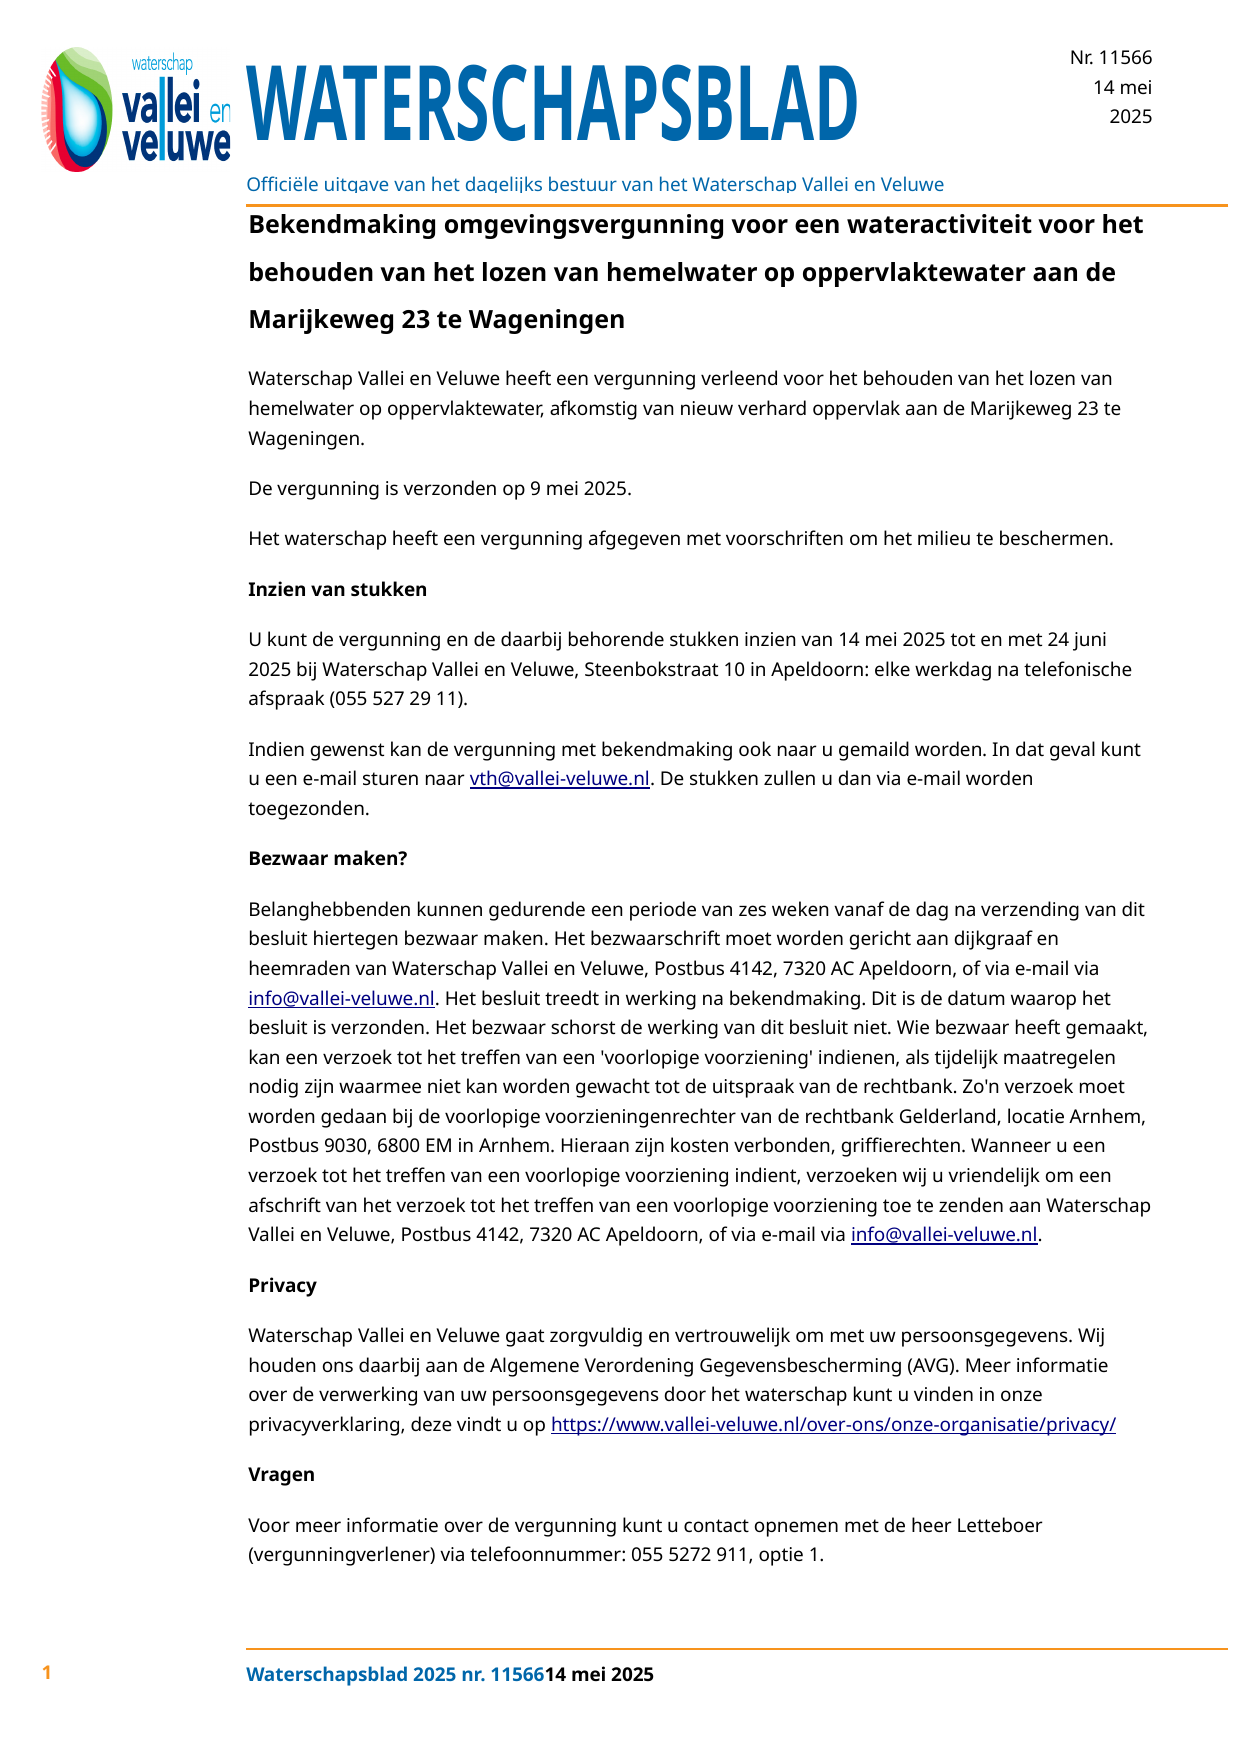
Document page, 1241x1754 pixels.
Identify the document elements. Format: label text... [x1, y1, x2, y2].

text U kunt de vergunning en de daarbij behorende stukken inzien van 14 mei 2025 tot en met 24 juni 2025 bij Waterschap Vallei en Veluwe, Steenbokstraat 10 in Apeldoorn: elke werkdag na telefonische afspraak (055 527 29 11). [248, 626, 1152, 711]
text Inzien van stukken [248, 576, 1152, 602]
text Vragen [248, 1461, 1152, 1487]
text Waterschap Vallei en Veluwe gaat zorgvuldig en vertrouwelijk om met uw persoonsgegevens. Wij houden ons daarbij aan de Algemene Verordening Gegevensbescherming (AVG). Meer informatie over de verwerking van uw persoonsgegevens door het waterschap kunt u vinden in onze privacyverklaring, deze vindt u op https://www.vallei-veluwe.nl/over-ons/onze-organisatie/privacy/ [248, 1322, 1152, 1437]
text Belanghebbenden kunnen gedurende een periode van zes weken vanaf de dag na verzending van dit besluit hiertegen bezwaar maken. Het bezwaarschrift moet worden gericht aan dijkgraaf en heemraden van Waterschap Vallei en Veluwe, Postbus 4142, 7320 AC Apeldoorn, of via e-mail via info@vallei-veluwe.nl. Het besluit treedt in werking na bekendmaking. Dit is de datum waarop het besluit is verzonden. Het bezwaar schorst de werking van dit besluit niet. Wie bezwaar heeft gemaakt, kan een verzoek tot het treffen van een 'voorlopige voorziening' indienen, als tijdelijk maatregelen nodig zijn waarmee niet kan worden gewacht tot de uitspraak van de rechtbank. Zo'n verzoek moet worden gedaan bij de voorlopige voorzieningenrechter van de rechtbank Gelderland, locatie Arnhem, Postbus 9030, 6800 EM in Arnhem. Hieraan zijn kosten verbonden, griffierechten. Wanneer u een verzoek tot het treffen van een voorlopige voorziening indient, verzoeken wij u vriendelijk om een afschrift van het verzoek tot het treffen van een voorlopige voorziening toe te zenden aan Waterschap Vallei en Veluwe, Postbus 4142, 7320 AC Apeldoorn, of via e-mail via info@vallei-veluwe.nl. [248, 896, 1152, 1247]
text Voor meer informatie over de vergunning kunt u contact opnemen met de heer Letteboer (vergunningverlener) via telefoonnummer: 055 5272 911, optie 1. [248, 1512, 1152, 1567]
text Privacy [248, 1272, 1152, 1297]
text Bekendmaking omgevingsvergunning voor een wateractiviteit voor het behouden van het lozen van hemelwater op oppervlaktewater aan de Marijkeweg 23 te Wageningen [248, 207, 1152, 336]
picture [41, 47, 231, 172]
text De vergunning is verzonden op 9 mei 2025. [248, 475, 1152, 501]
text Bezwaar maken? [248, 846, 1152, 871]
text Waterschap Vallei en Veluwe heeft een vergunning verleend voor het behouden van het lozen van hemelwater op oppervlaktewater, afkomstig van nieuw verhard oppervlak aan de Marijkeweg 23 te Wageningen. [248, 366, 1152, 450]
text Het waterschap heeft een vergunning afgegeven met voorschriften om het milieu te beschermen. [248, 526, 1152, 551]
text Indien gewenst kan de vergunning met bekendmaking ook naar u gemaild worden. In dat geval kunt u een e-mail sturen naar vth@vallei-veluwe.nl. De stukken zullen u dan via e-mail worden toegezonden. [248, 736, 1152, 821]
